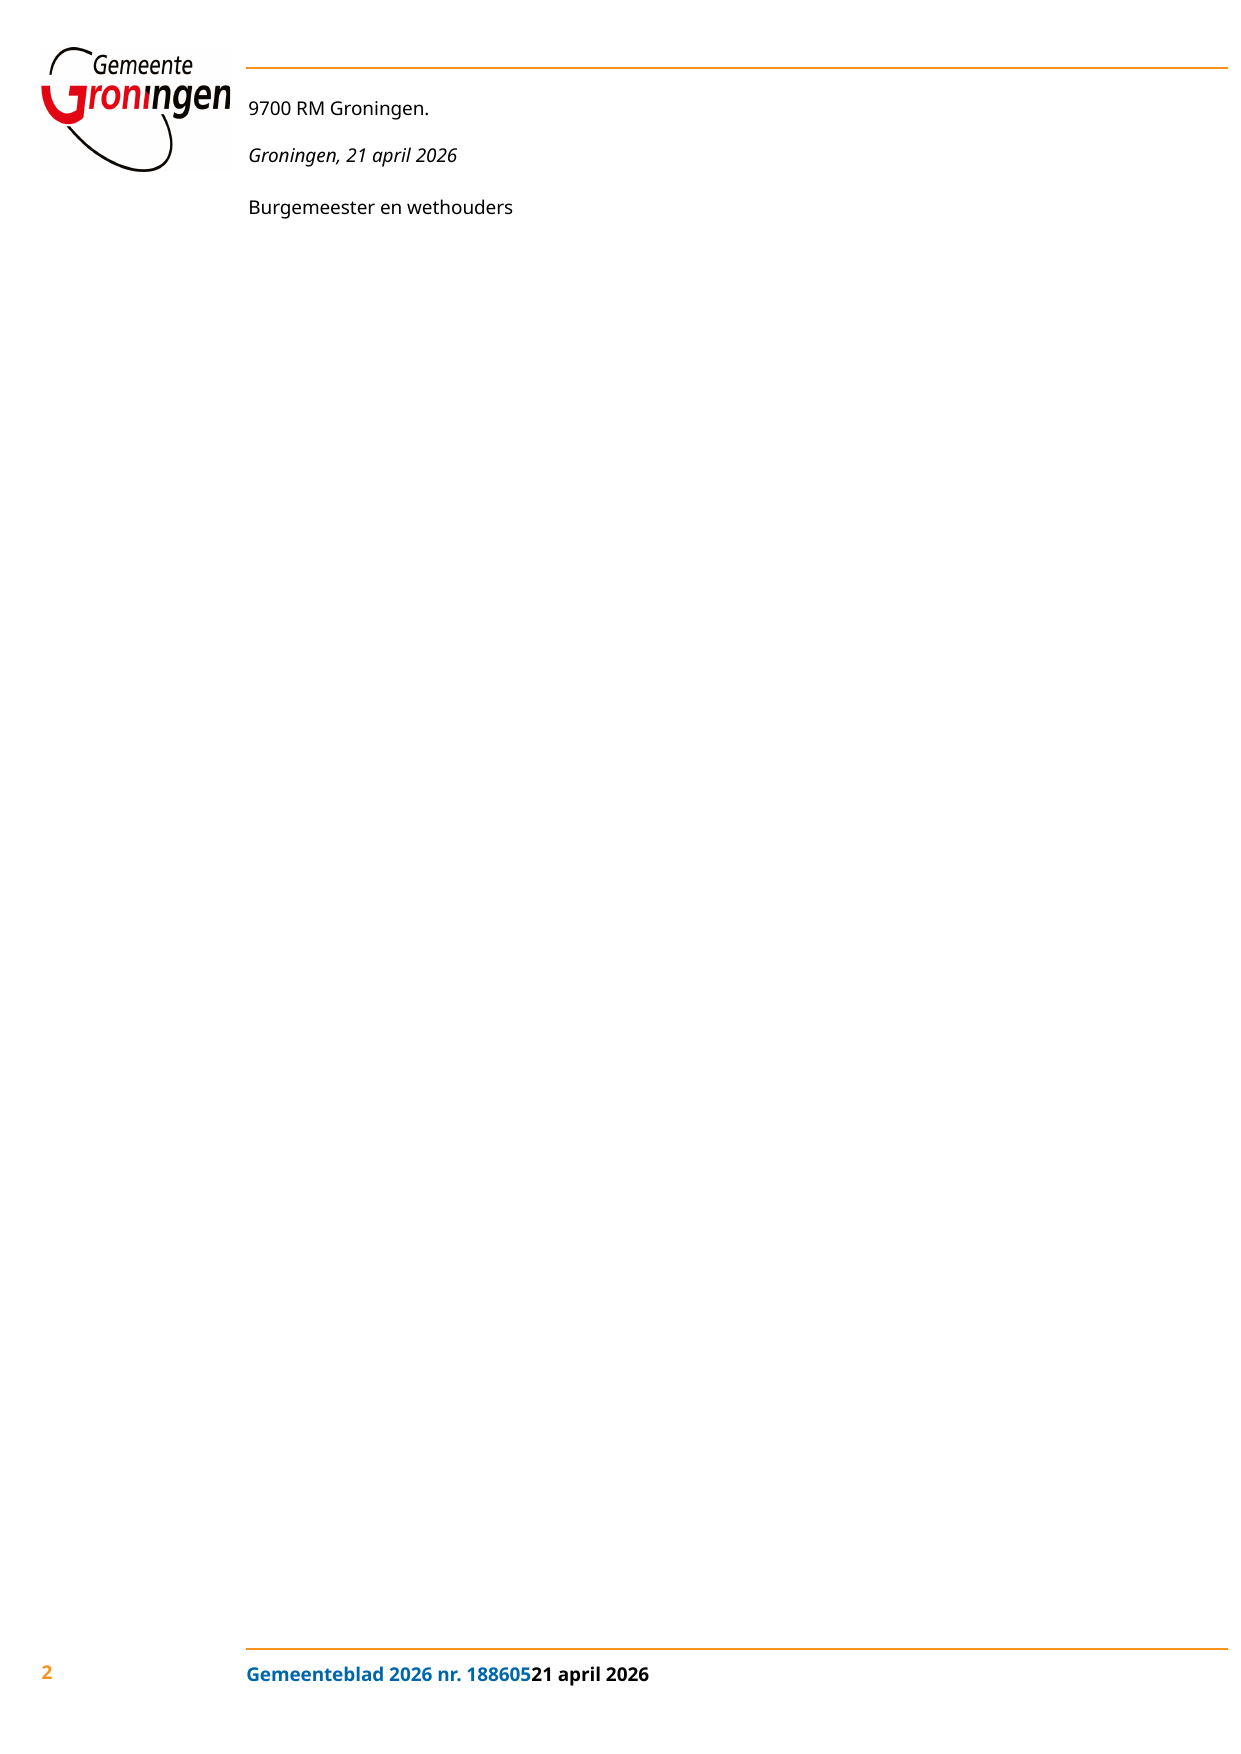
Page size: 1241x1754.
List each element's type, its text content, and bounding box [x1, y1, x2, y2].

text 9700 RM Groningen. [248, 95, 1152, 121]
text Burgemeester en wethouders [248, 194, 1152, 220]
picture [41, 47, 231, 172]
text Groningen, 21 april 2026 [248, 143, 1152, 168]
